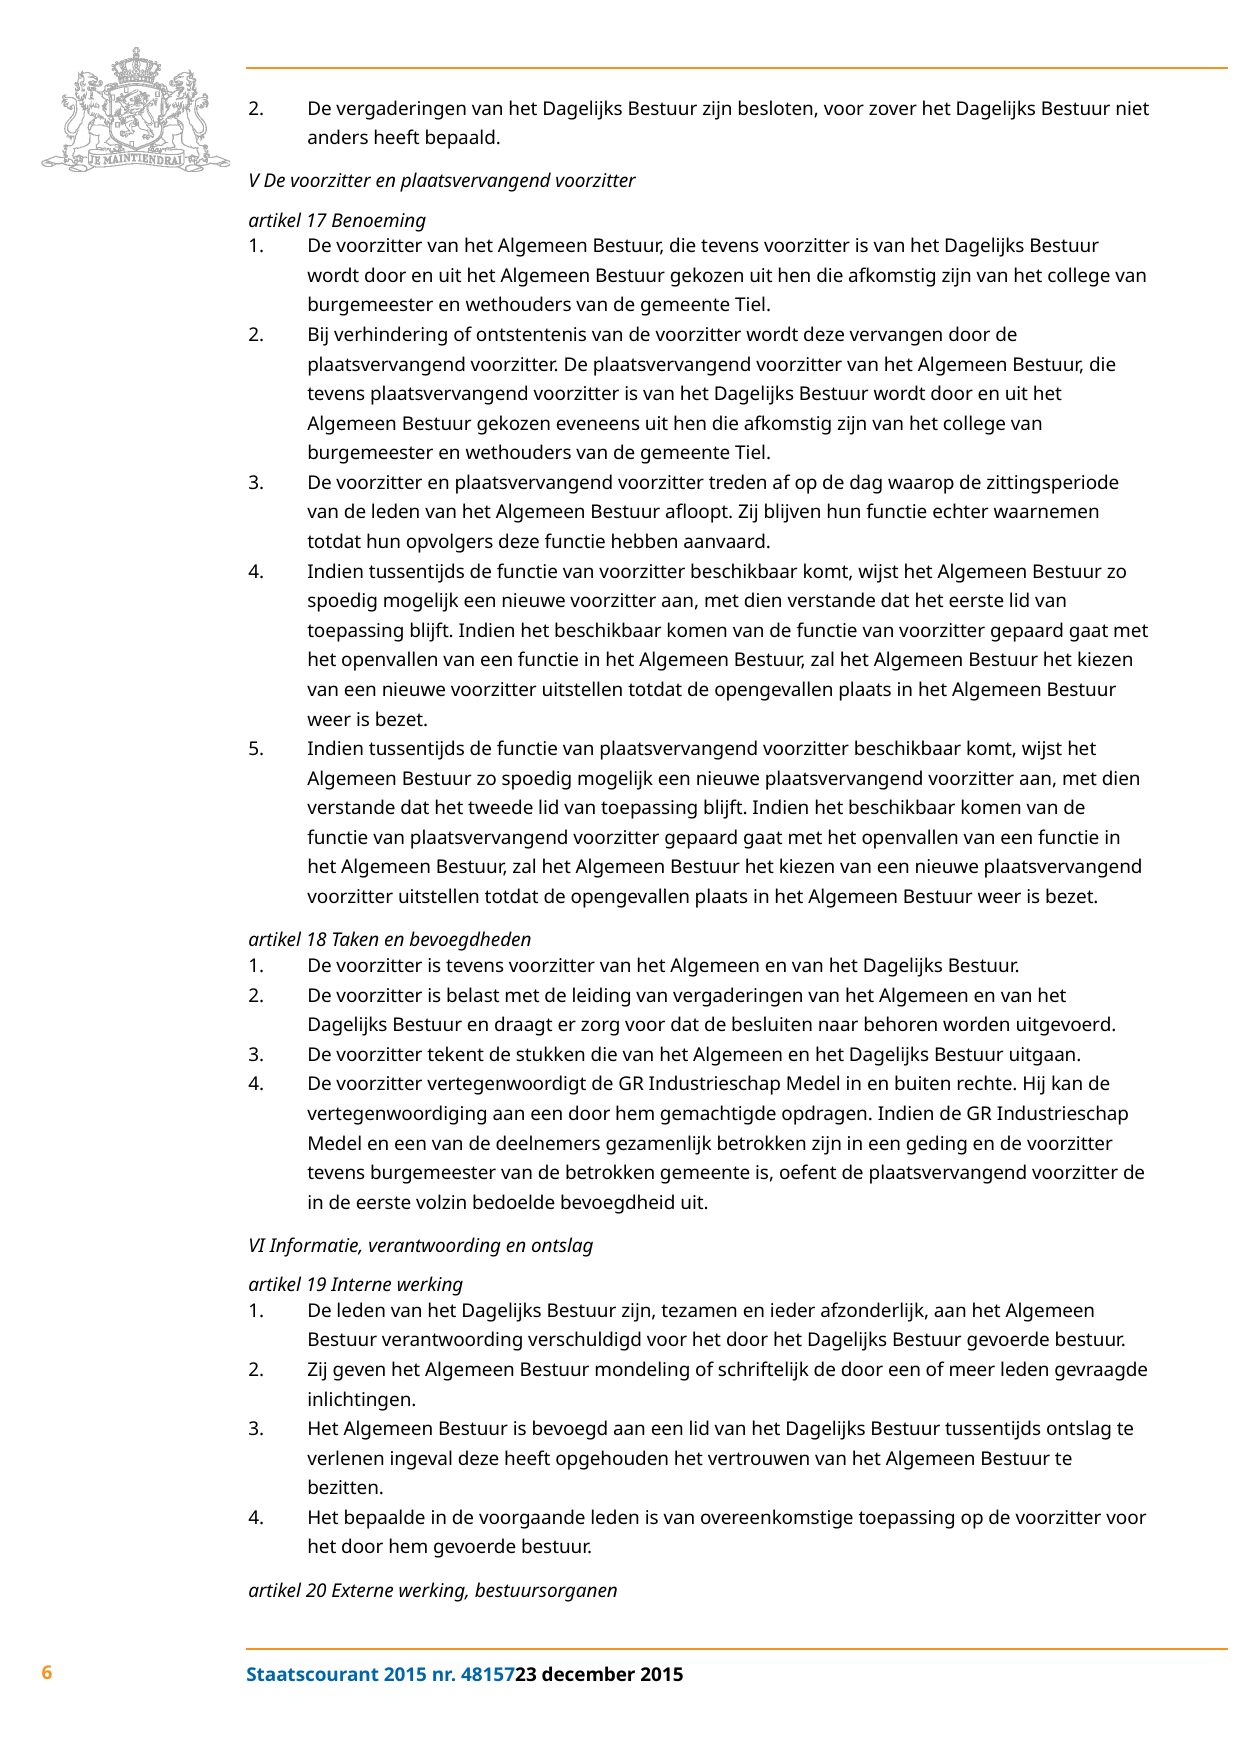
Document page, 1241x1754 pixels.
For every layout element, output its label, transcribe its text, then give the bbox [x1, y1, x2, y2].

list De voorzitter en plaatsvervangend voorzitter treden af op de dag waarop de zittingsperiode van de leden van het Algemeen Bestuur afloopt. Zij blijven hun functie echter waarnemen totdat hun opvolgers deze functie hebben aanvaard. [248, 469, 1152, 554]
picture [41, 47, 231, 172]
list De voorzitter is tevens voorzitter van het Algemeen en van het Dagelijks Bestuur. [248, 952, 1152, 978]
list Bij verhindering of ontstentenis van de voorzitter wordt deze vervangen door de plaatsvervangend voorzitter. De plaatsvervangend voorzitter van het Algemeen Bestuur, die tevens plaatsvervangend voorzitter is van het Dagelijks Bestuur wordt door en uit het Algemeen Bestuur gekozen eveneens uit hen die afkomstig zijn van het college van burgemeester en wethouders van de gemeente Tiel. [248, 321, 1152, 465]
list Zij geven het Algemeen Bestuur mondeling of schriftelijk de door een of meer leden gevraagde inlichtingen. [248, 1356, 1152, 1411]
text artikel 20 Externe werking, bestuursorganen [248, 1577, 1152, 1602]
text VI Informatie, verantwoording en ontslag [248, 1232, 1152, 1258]
text artikel 18 Taken en bevoegdheden [248, 926, 1152, 952]
list De voorzitter tekent de stukken die van het Algemeen en het Dagelijks Bestuur uitgaan. [248, 1041, 1152, 1067]
list Indien tussentijds de functie van voorzitter beschikbaar komt, wijst het Algemeen Bestuur zo spoedig mogelijk een nieuwe voorzitter aan, met dien verstande dat het eerste lid van toepassing blijft. Indien het beschikbaar komen van de functie van voorzitter gepaard gaat met het openvallen van een functie in het Algemeen Bestuur, zal het Algemeen Bestuur het kiezen van een nieuwe voorzitter uitstellen totdat de opengevallen plaats in het Algemeen Bestuur weer is bezet. [248, 558, 1152, 732]
list Het bepaalde in de voorgaande leden is van overeenkomstige toepassing op de voorzitter voor het door hem gevoerde bestuur. [248, 1504, 1152, 1559]
list Het Algemeen Bestuur is bevoegd aan een lid van het Dagelijks Bestuur tussentijds ontslag te verlenen ingeval deze heeft opgehouden het vertrouwen van het Algemeen Bestuur te bezitten. [248, 1415, 1152, 1500]
text artikel 19 Interne werking [248, 1271, 1152, 1297]
text V De voorzitter en plaatsvervangend voorzitter [248, 167, 1152, 193]
list De leden van het Dagelijks Bestuur zijn, tezamen en ieder afzonderlijk, aan het Algemeen Bestuur verantwoording verschuldigd voor het door het Dagelijks Bestuur gevoerde bestuur. [248, 1297, 1152, 1352]
list De vergaderingen van het Dagelijks Bestuur zijn besloten, voor zover het Dagelijks Bestuur niet anders heeft bepaald. [248, 95, 1152, 150]
list De voorzitter van het Algemeen Bestuur, die tevens voorzitter is van het Dagelijks Bestuur wordt door en uit het Algemeen Bestuur gekozen uit hen die afkomstig zijn van het college van burgemeester en wethouders van de gemeente Tiel. [248, 232, 1152, 317]
text artikel 17 Benoeming [248, 207, 1152, 232]
list De voorzitter is belast met de leiding van vergaderingen van het Algemeen en van het Dagelijks Bestuur en draagt er zorg voor dat de besluiten naar behoren worden uitgevoerd. [248, 982, 1152, 1037]
list Indien tussentijds de functie van plaatsvervangend voorzitter beschikbaar komt, wijst het Algemeen Bestuur zo spoedig mogelijk een nieuwe plaatsvervangend voorzitter aan, met dien verstande dat het tweede lid van toepassing blijft. Indien het beschikbaar komen van de functie van plaatsvervangend voorzitter gepaard gaat met het openvallen van een functie in het Algemeen Bestuur, zal het Algemeen Bestuur het kiezen van een nieuwe plaatsvervangend voorzitter uitstellen totdat de opengevallen plaats in het Algemeen Bestuur weer is bezet. [248, 735, 1152, 909]
list De voorzitter vertegenwoordigt de GR Industrieschap Medel in en buiten rechte. Hij kan de vertegenwoordiging aan een door hem gemachtigde opdragen. Indien de GR Industrieschap Medel en een van de deelnemers gezamenlijk betrokken zijn in een geding en de voorzitter tevens burgemeester van de betrokken gemeente is, oefent de plaatsvervangend voorzitter de in de eerste volzin bedoelde bevoegdheid uit. [248, 1071, 1152, 1214]
